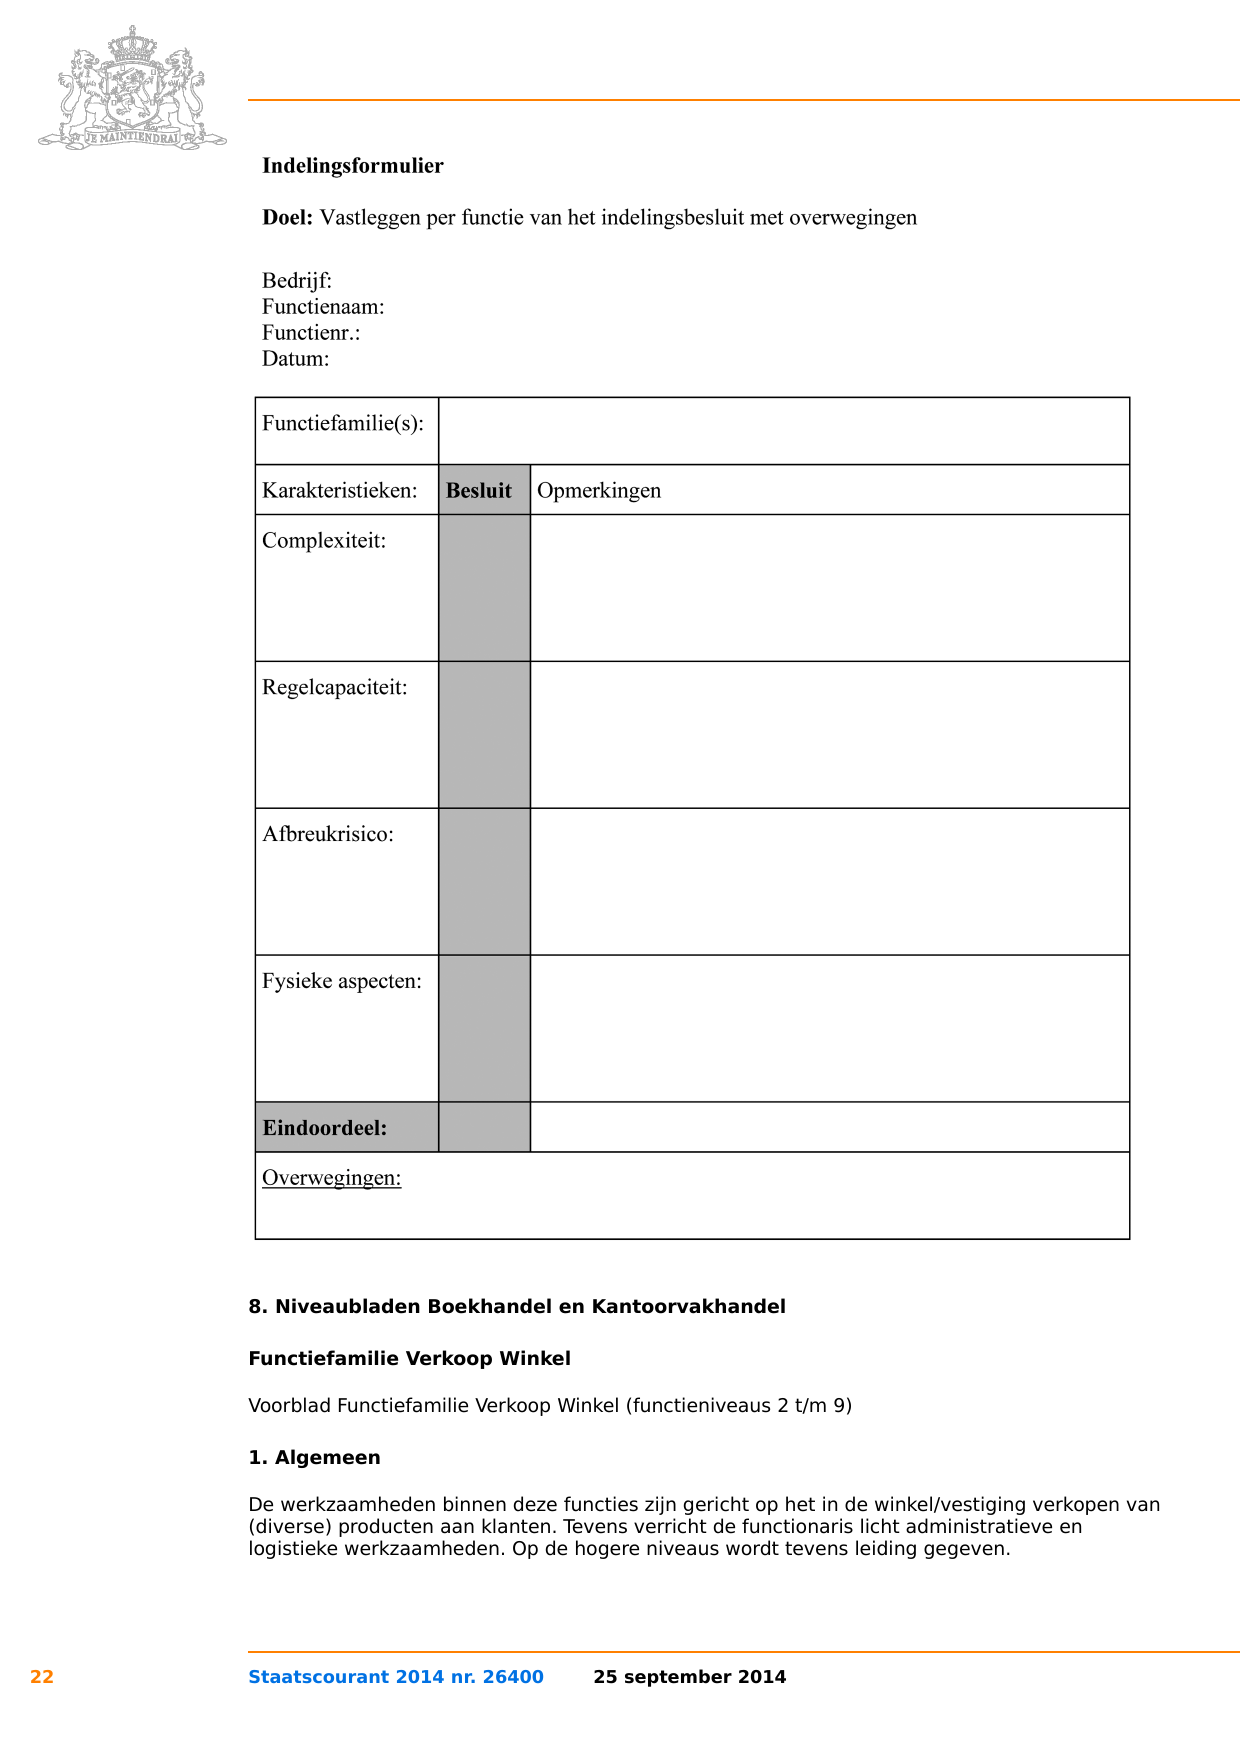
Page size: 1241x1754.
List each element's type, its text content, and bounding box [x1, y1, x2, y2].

picture [248, 151, 1134, 1245]
subtitle 1. Algemeen [248, 1447, 1163, 1469]
text Voorblad Functiefamilie Verkoop Winkel (functieniveaus 2 t/m 9) [248, 1395, 1163, 1417]
picture [38, 25, 227, 150]
subtitle Functiefamilie Verkoop Winkel [248, 1348, 1163, 1370]
text De werkzaamheden binnen deze functies zijn gericht op het in de winkel/vestiging verkopen van (diverse) producten aan klanten. Tevens verricht de functionaris licht administratieve en logistieke werkzaamheden. Op de hogere niveaus wordt tevens leiding gegeven. [248, 1494, 1163, 1560]
subtitle 8. Niveaubladen Boekhandel en Kantoorvakhandel [248, 1296, 1163, 1318]
